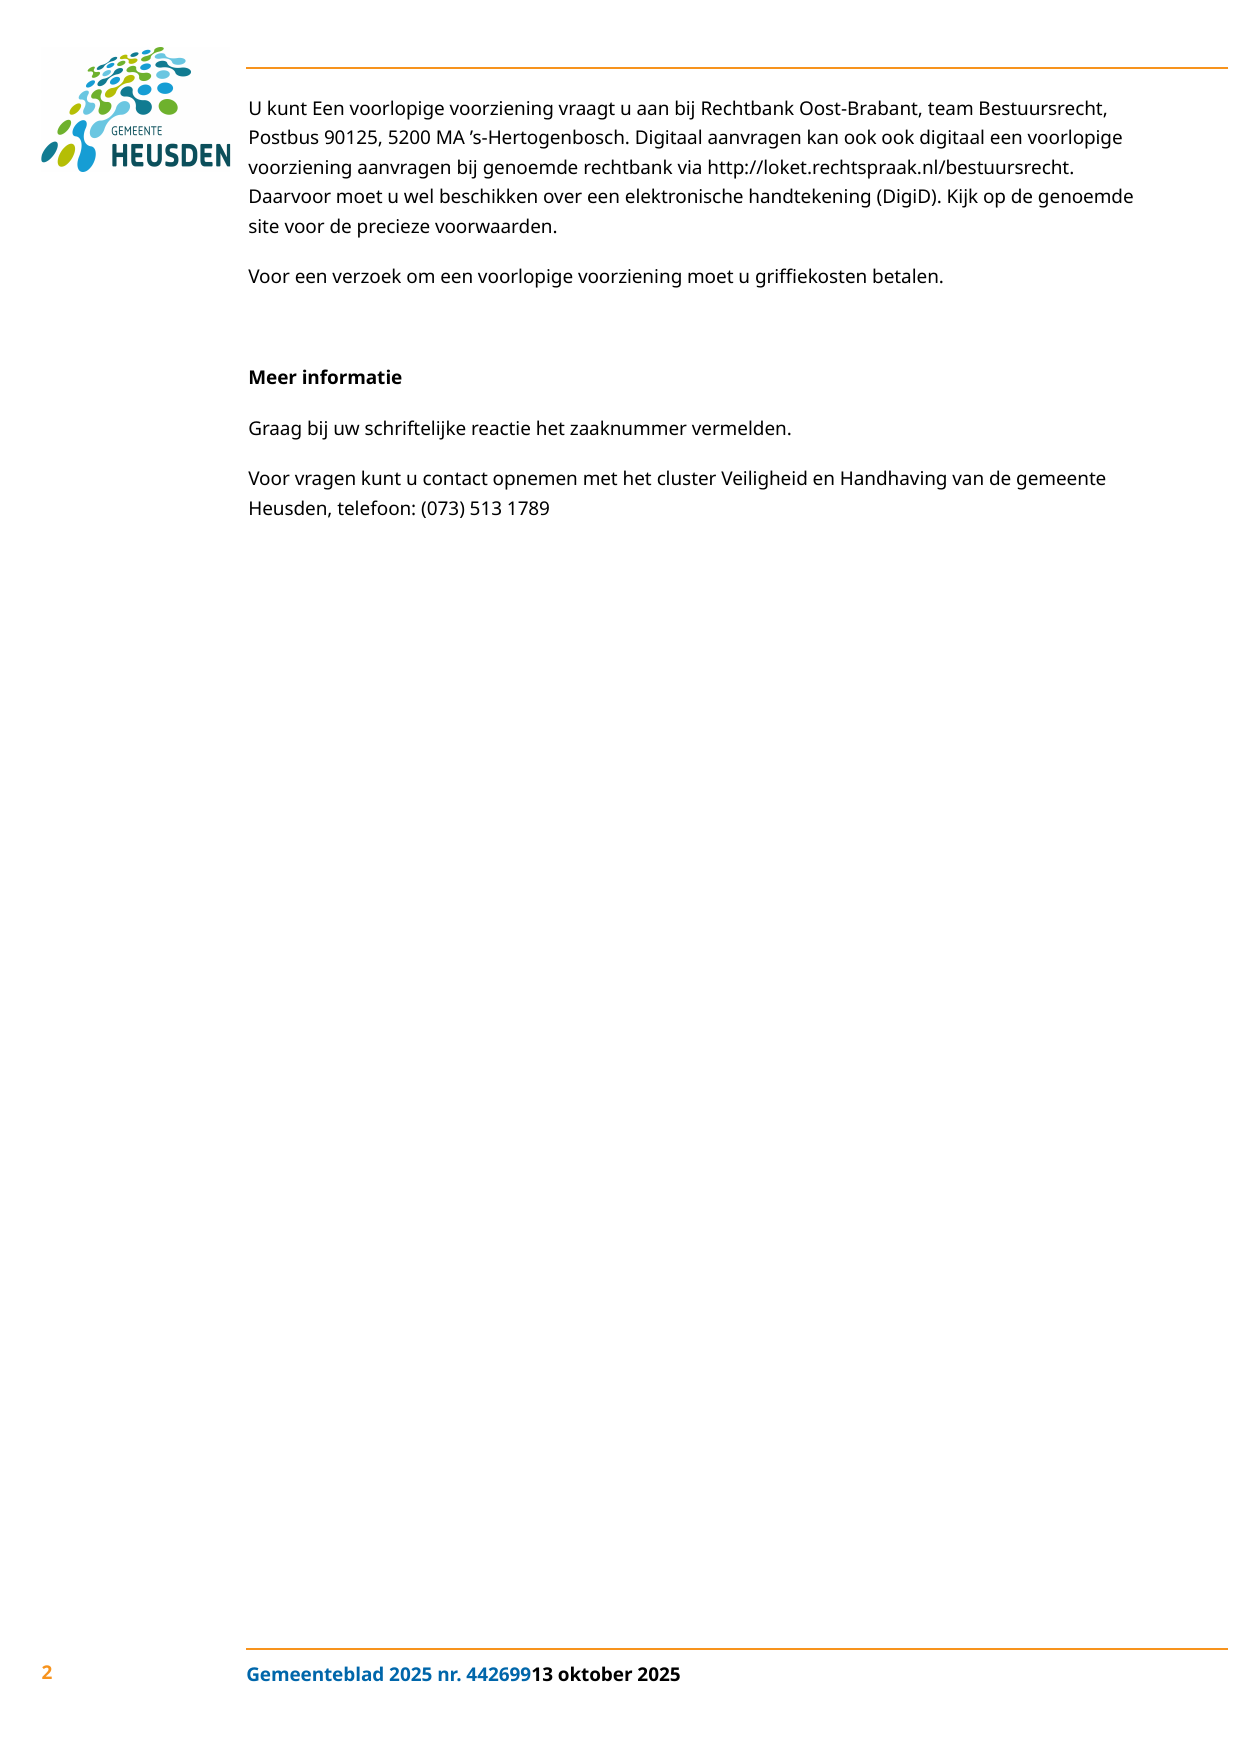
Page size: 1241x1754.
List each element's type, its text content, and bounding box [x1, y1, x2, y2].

picture [41, 47, 231, 172]
text U kunt Een voorlopige voorziening vraagt u aan bij Rechtbank Oost-Brabant, team Bestuursrecht, Postbus 90125, 5200 MA ’s-Hertogenbosch. Digitaal aanvragen kan ook ook digitaal een voorlopige voorziening aanvragen bij genoemde rechtbank via http://loket.rechtspraak.nl/bestuursrecht. Daarvoor moet u wel beschikken over een elektronische handtekening (DigiD). Kijk op de genoemde site voor de precieze voorwaarden. [248, 95, 1152, 239]
text Meer informatie [248, 364, 1152, 390]
text Voor een verzoek om een voorlopige voorziening moet u griffiekosten betalen. [248, 263, 1152, 289]
text Voor vragen kunt u contact opnemen met het cluster Veiligheid en Handhaving van de gemeente Heusden, telefoon: (073) 513 1789 [248, 465, 1152, 521]
text Graag bij uw schriftelijke reactie het zaaknummer vermelden. [248, 415, 1152, 441]
